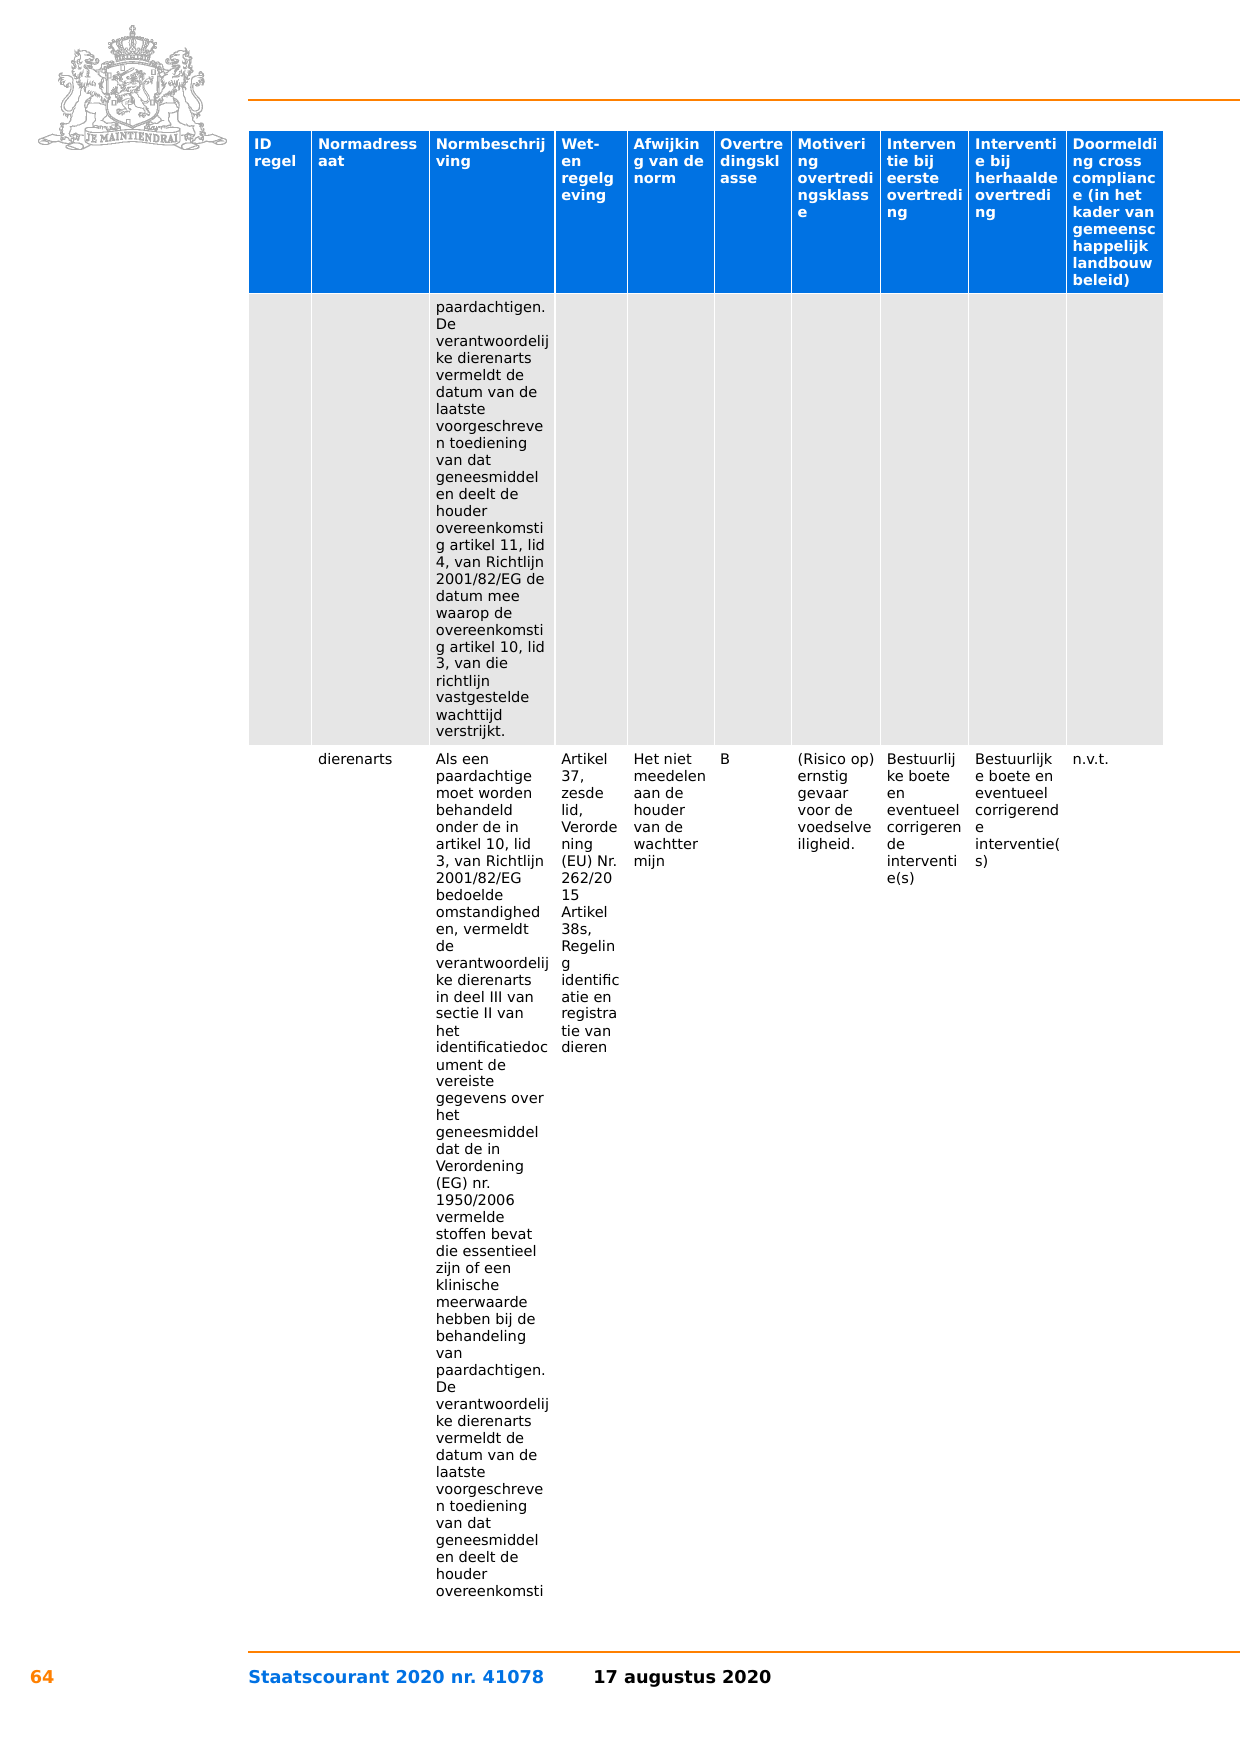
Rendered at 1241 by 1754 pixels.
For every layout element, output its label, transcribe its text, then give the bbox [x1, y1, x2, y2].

table_cell [312, 294, 429, 745]
table_header Normbeschrijving [430, 131, 554, 293]
table_header Afwijking van de norm [628, 131, 714, 293]
table_cell dierenarts [312, 746, 429, 1604]
table_header Overtredingsklasse [715, 131, 791, 293]
table_header Wet- en regelgeving [556, 131, 627, 293]
table_cell Artikel 37, zesde lid, Verordening (EU) Nr. 262/2015 Artikel 38s, Regeling identificatie en registratie van dieren [556, 746, 627, 1604]
table_cell [792, 294, 880, 745]
table_header Interventie bij herhaalde overtreding [969, 131, 1066, 293]
table_header Interventie bij eerste overtreding [881, 131, 968, 293]
table_header ID regel [249, 131, 311, 293]
table_cell paardachtigen. De verantwoordelijke dierenarts vermeldt de datum van de laatste voorgeschreven toediening van dat geneesmiddel en deelt de houder overeenkomstig artikel 11, lid 4, van Richtlijn 2001/82/EG de datum mee waarop de overeenkomstig artikel 10, lid 3, van die richtlijn vastgestelde wachttijd verstrijkt. [430, 294, 554, 745]
table_cell Als een paardachtige moet worden behandeld onder de in artikel 10, lid 3, van Richtlijn 2001/82/EG bedoelde omstandigheden, vermeldt de verantwoordelijke dierenarts in deel III van sectie II van het identificatiedocument de vereiste gegevens over het geneesmiddel dat de in Verordening (EG) nr. 1950/2006 vermelde stoffen bevat die essentieel zijn of een klinische meerwaarde hebben bij de behandeling van paardachtigen. De verantwoordelijke dierenarts vermeldt de datum van de laatste voorgeschreven toediening van dat geneesmiddel en deelt de houder overeenkomsti [430, 746, 554, 1604]
table_cell [556, 294, 627, 745]
table_cell [715, 294, 791, 745]
table_header Normadressaat [312, 131, 429, 293]
table_cell [249, 294, 311, 745]
table_cell Bestuurlijke boete en eventueel corrigerende interventie(s) [881, 746, 968, 1604]
table_cell [628, 294, 714, 745]
table_cell [881, 294, 968, 745]
table_cell B [715, 746, 791, 1604]
table_header Motivering overtredingsklasse [792, 131, 880, 293]
table_cell Het niet meedelen aan de houder van de wachttermijn [628, 746, 714, 1604]
picture [38, 25, 227, 150]
table_cell [969, 294, 1066, 745]
table_cell (Risico op) ernstig gevaar voor de voedselveiligheid. [792, 746, 880, 1604]
table_header Doormelding cross compliance (in het kader van gemeenschappelijk landbouwbeleid) [1067, 131, 1163, 293]
table_cell [249, 746, 311, 1604]
table_cell n.v.t. [1067, 746, 1163, 1604]
table_cell [1067, 294, 1163, 745]
table_cell Bestuurlijke boete en eventueel corrigerende interventie(s) [969, 746, 1066, 1604]
